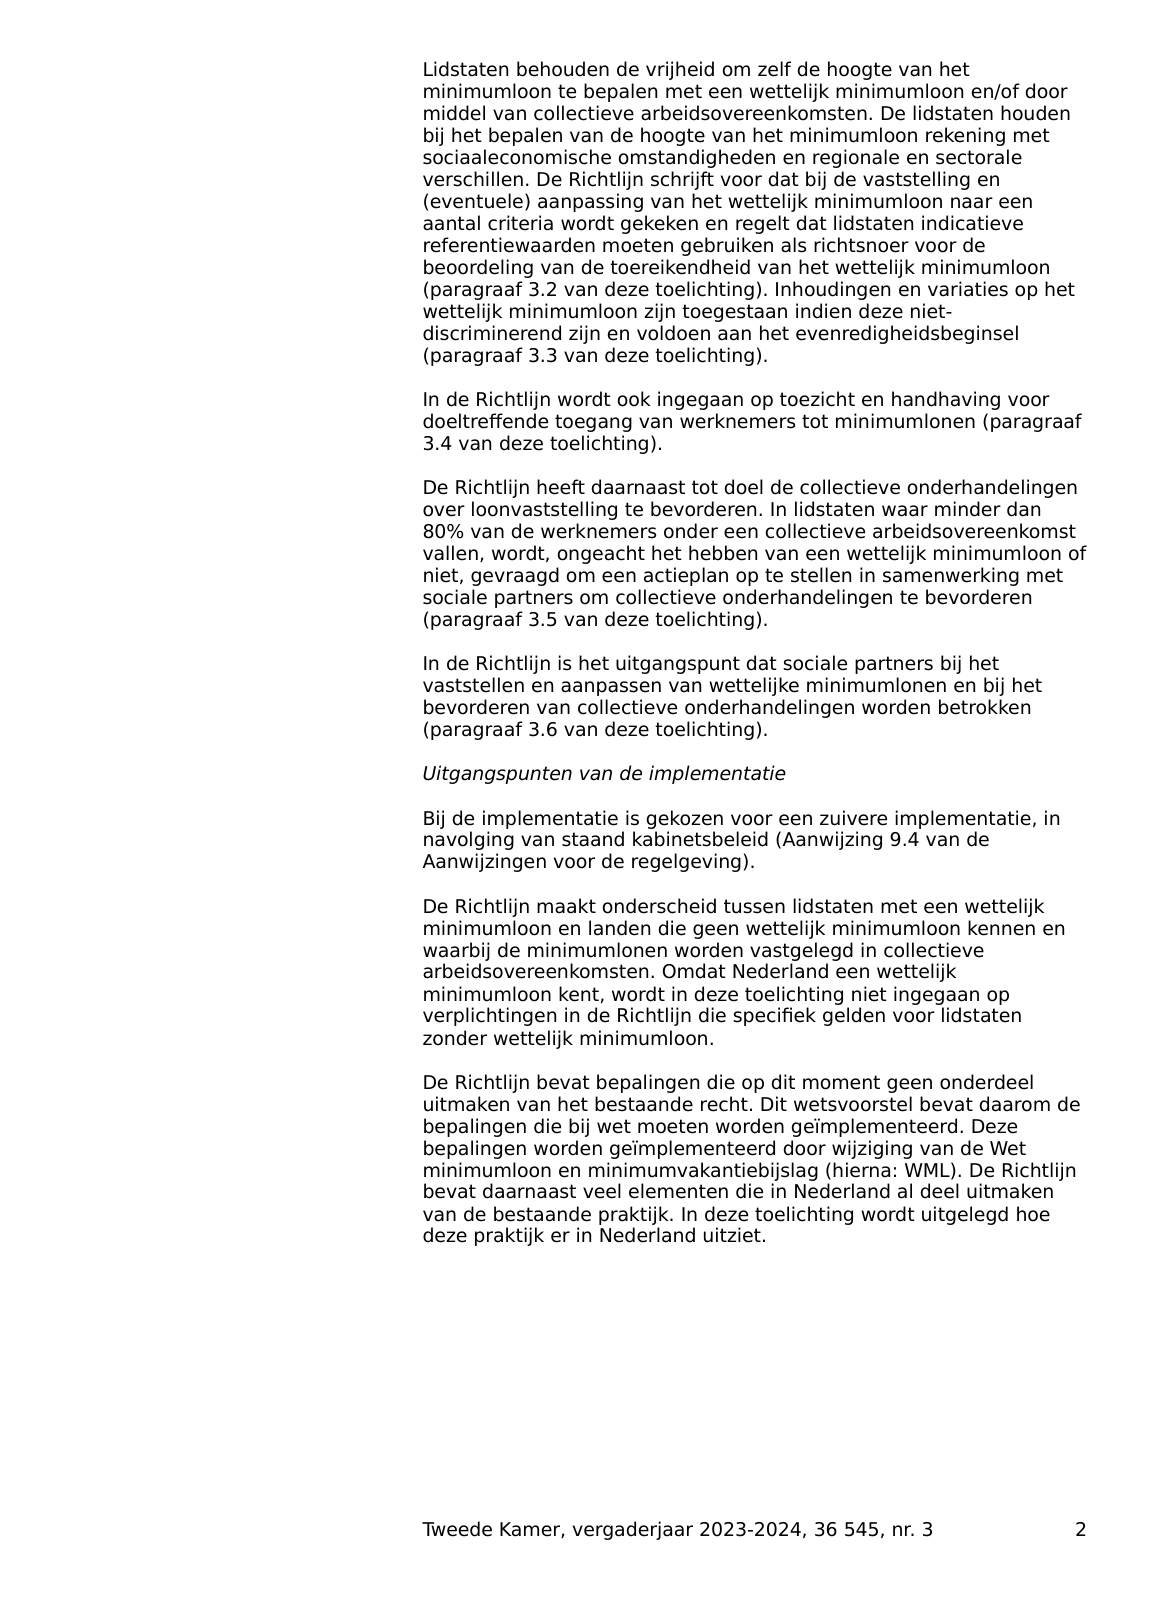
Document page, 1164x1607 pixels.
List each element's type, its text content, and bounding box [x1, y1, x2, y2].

text In de Richtlijn is het uitgangspunt dat sociale partners bij het vaststellen en aanpassen van wettelijke minimumlonen en bij het bevorderen van collectieve onderhandelingen worden betrokken (paragraaf 3.6 van deze toelichting). [422, 653, 1087, 741]
text Lidstaten behouden de vrijheid om zelf de hoogte van het minimumloon te bepalen met een wettelijk minimumloon en/of door middel van collectieve arbeidsovereenkomsten. De lidstaten houden bij het bepalen van de hoogte van het minimumloon rekening met sociaaleconomische omstandigheden en regionale en sectorale verschillen. De Richtlijn schrijft voor dat bij de vaststelling en (eventuele) aanpassing van het wettelijk minimumloon naar een aantal criteria wordt gekeken en regelt dat lidstaten indicatieve referentiewaarden moeten gebruiken als richtsnoer voor de beoordeling van de toereikendheid van het wettelijk minimumloon (paragraaf 3.2 van deze toelichting). Inhoudingen en variaties op het wettelijk minimumloon zijn toegestaan indien deze niet-discriminerend zijn en voldoen aan het evenredigheidsbeginsel (paragraaf 3.3 van deze toelichting). [422, 59, 1087, 367]
text In de Richtlijn wordt ook ingegaan op toezicht en handhaving voor doeltreffende toegang van werknemers tot minimumlonen (paragraaf 3.4 van deze toelichting). [422, 389, 1087, 455]
subtitle Uitgangspunten van de implementatie [422, 763, 1087, 785]
text De Richtlijn maakt onderscheid tussen lidstaten met een wettelijk minimumloon en landen die geen wettelijk minimumloon kennen en waarbij de minimumlonen worden vastgelegd in collectieve arbeidsovereenkomsten. Omdat Nederland een wettelijk minimumloon kent, wordt in deze toelichting niet ingegaan op verplichtingen in de Richtlijn die specifiek gelden voor lidstaten zonder wettelijk minimumloon. [422, 896, 1087, 1049]
text Bij de implementatie is gekozen voor een zuivere implementatie, in navolging van staand kabinetsbeleid (Aanwijzing 9.4 van de Aanwijzingen voor de regelgeving). [422, 807, 1087, 873]
text De Richtlijn heeft daarnaast tot doel de collectieve onderhandelingen over loonvaststelling te bevorderen. In lidstaten waar minder dan 80% van de werknemers onder een collectieve arbeidsovereenkomst vallen, wordt, ongeacht het hebben van een wettelijk minimumloon of niet, gevraagd om een actieplan op te stellen in samenwerking met sociale partners om collectieve onderhandelingen te bevorderen (paragraaf 3.5 van deze toelichting). [422, 477, 1087, 631]
text De Richtlijn bevat bepalingen die op dit moment geen onderdeel uitmaken van het bestaande recht. Dit wetsvoorstel bevat daarom de bepalingen die bij wet moeten worden geïmplementeerd. Deze bepalingen worden geïmplementeerd door wijziging van de Wet minimumloon en minimumvakantiebijslag (hierna: WML). De Richtlijn bevat daarnaast veel elementen die in Nederland al deel uitmaken van de bestaande praktijk. In deze toelichting wordt uitgelegd hoe deze praktijk er in Nederland uitziet. [422, 1072, 1087, 1247]
